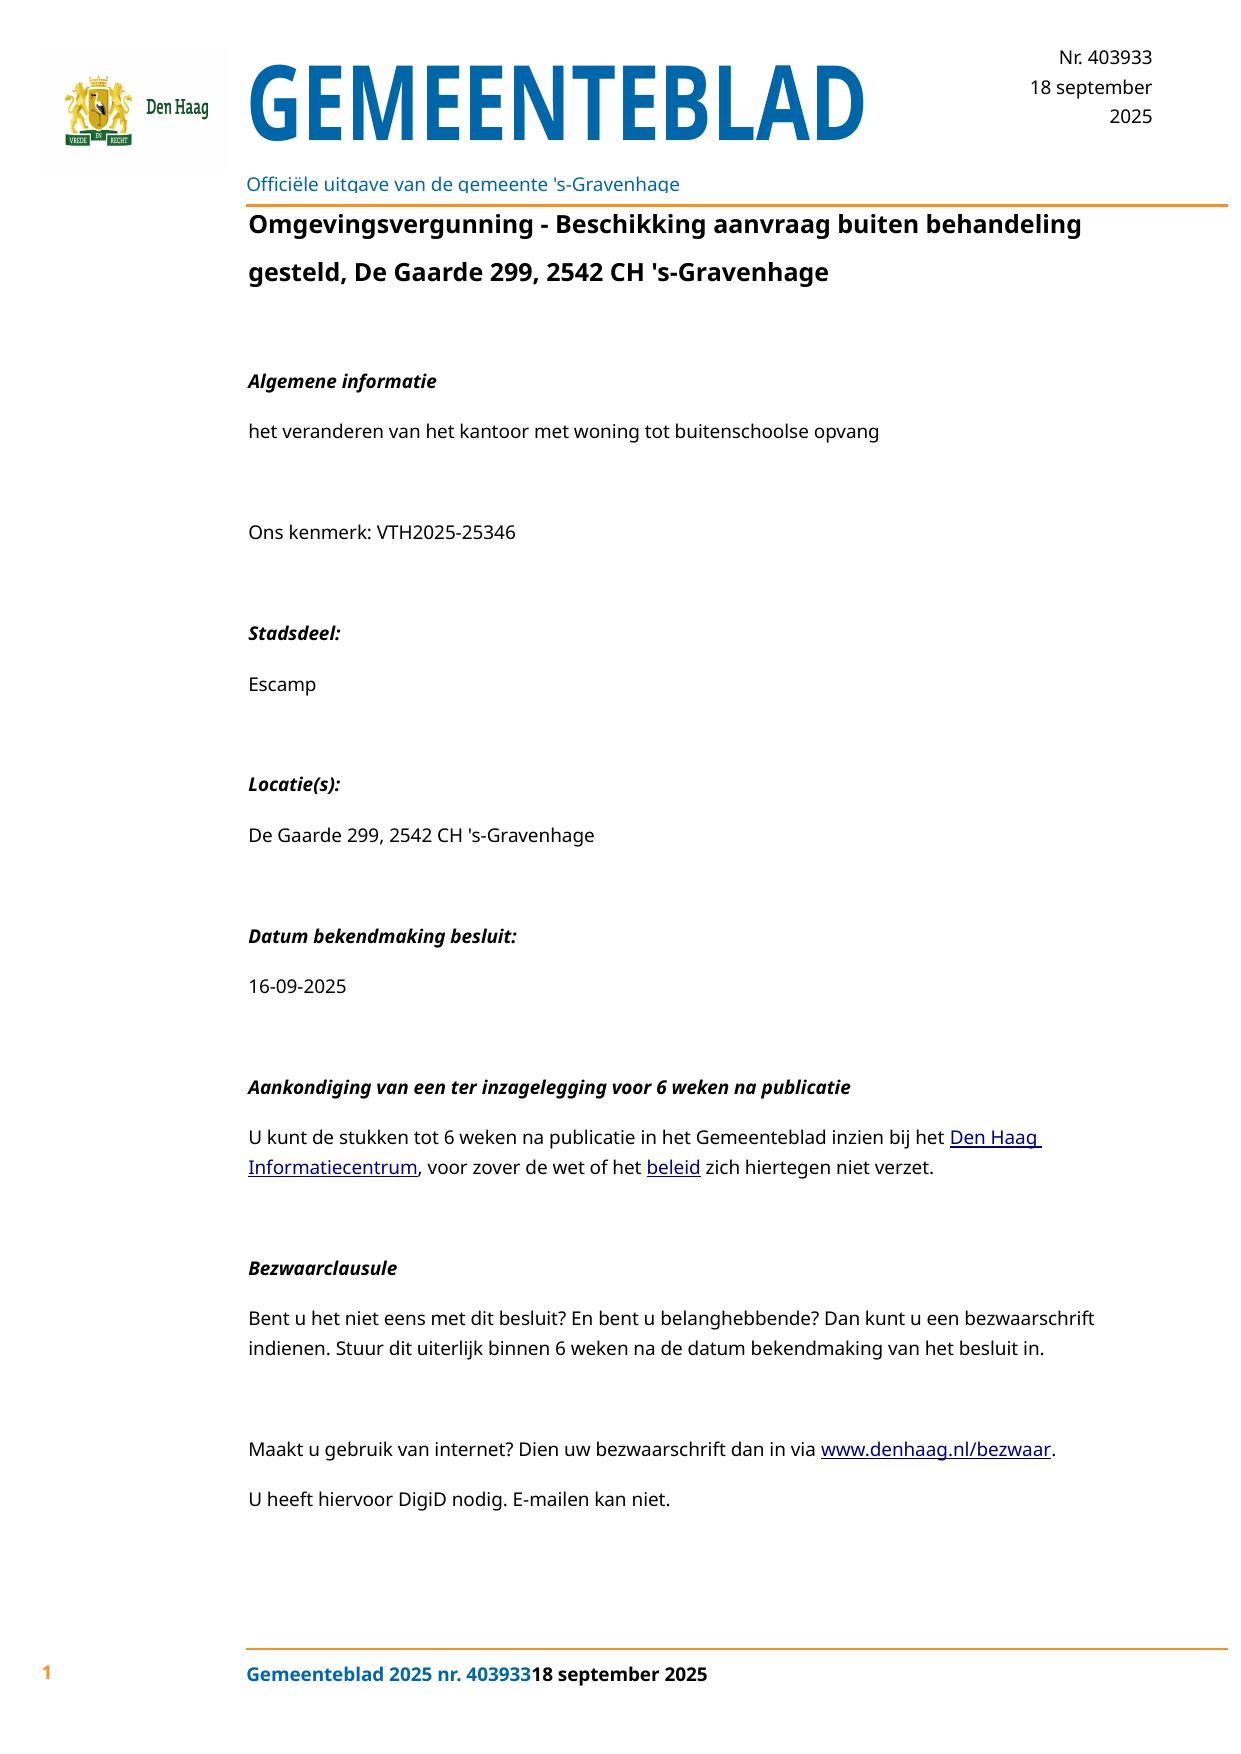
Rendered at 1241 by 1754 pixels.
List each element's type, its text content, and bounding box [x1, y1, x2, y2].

text U heeft hiervoor DigiD nodig. E-mailen kan niet. [248, 1486, 1152, 1512]
text het veranderen van het kantoor met woning tot buitenschoolse opvang [248, 419, 1152, 444]
text Bent u het niet eens met dit besluit? En bent u belanghebbende? Dan kunt u een bezwaarschrift indienen. Stuur dit uiterlijk binnen 6 weken na de datum bekendmaking van het besluit in. [248, 1305, 1152, 1361]
text Maakt u gebruik van internet? Dien uw bezwaarschrift dan in via www.denhaag.nl/bezwaar. [248, 1436, 1152, 1462]
text 16-09-2025 [248, 973, 1152, 999]
text Escamp [248, 671, 1152, 697]
text U kunt de stukken tot 6 weken na publicatie in het Gemeenteblad inzien bij het Den Haag Informatiecentrum, voor zover de wet of het beleid zich hiertegen niet verzet. [248, 1124, 1152, 1180]
picture [41, 47, 231, 172]
text Datum bekendmaking besluit: [248, 923, 1152, 949]
text Ons kenmerk: VTH2025-25346 [248, 519, 1152, 545]
text Locatie(s): [248, 772, 1152, 797]
text Stadsdeel: [248, 620, 1152, 646]
text Algemene informatie [248, 368, 1152, 394]
text De Gaarde 299, 2542 CH 's-Gravenhage [248, 822, 1152, 848]
text Aankondiging van een ter inzagelegging voor 6 weken na publicatie [248, 1074, 1152, 1100]
text Bezwaarclausule [248, 1255, 1152, 1281]
text Omgevingsvergunning - Beschikking aanvraag buiten behandeling gesteld, De Gaarde 299, 2542 CH 's-Gravenhage [248, 207, 1152, 288]
